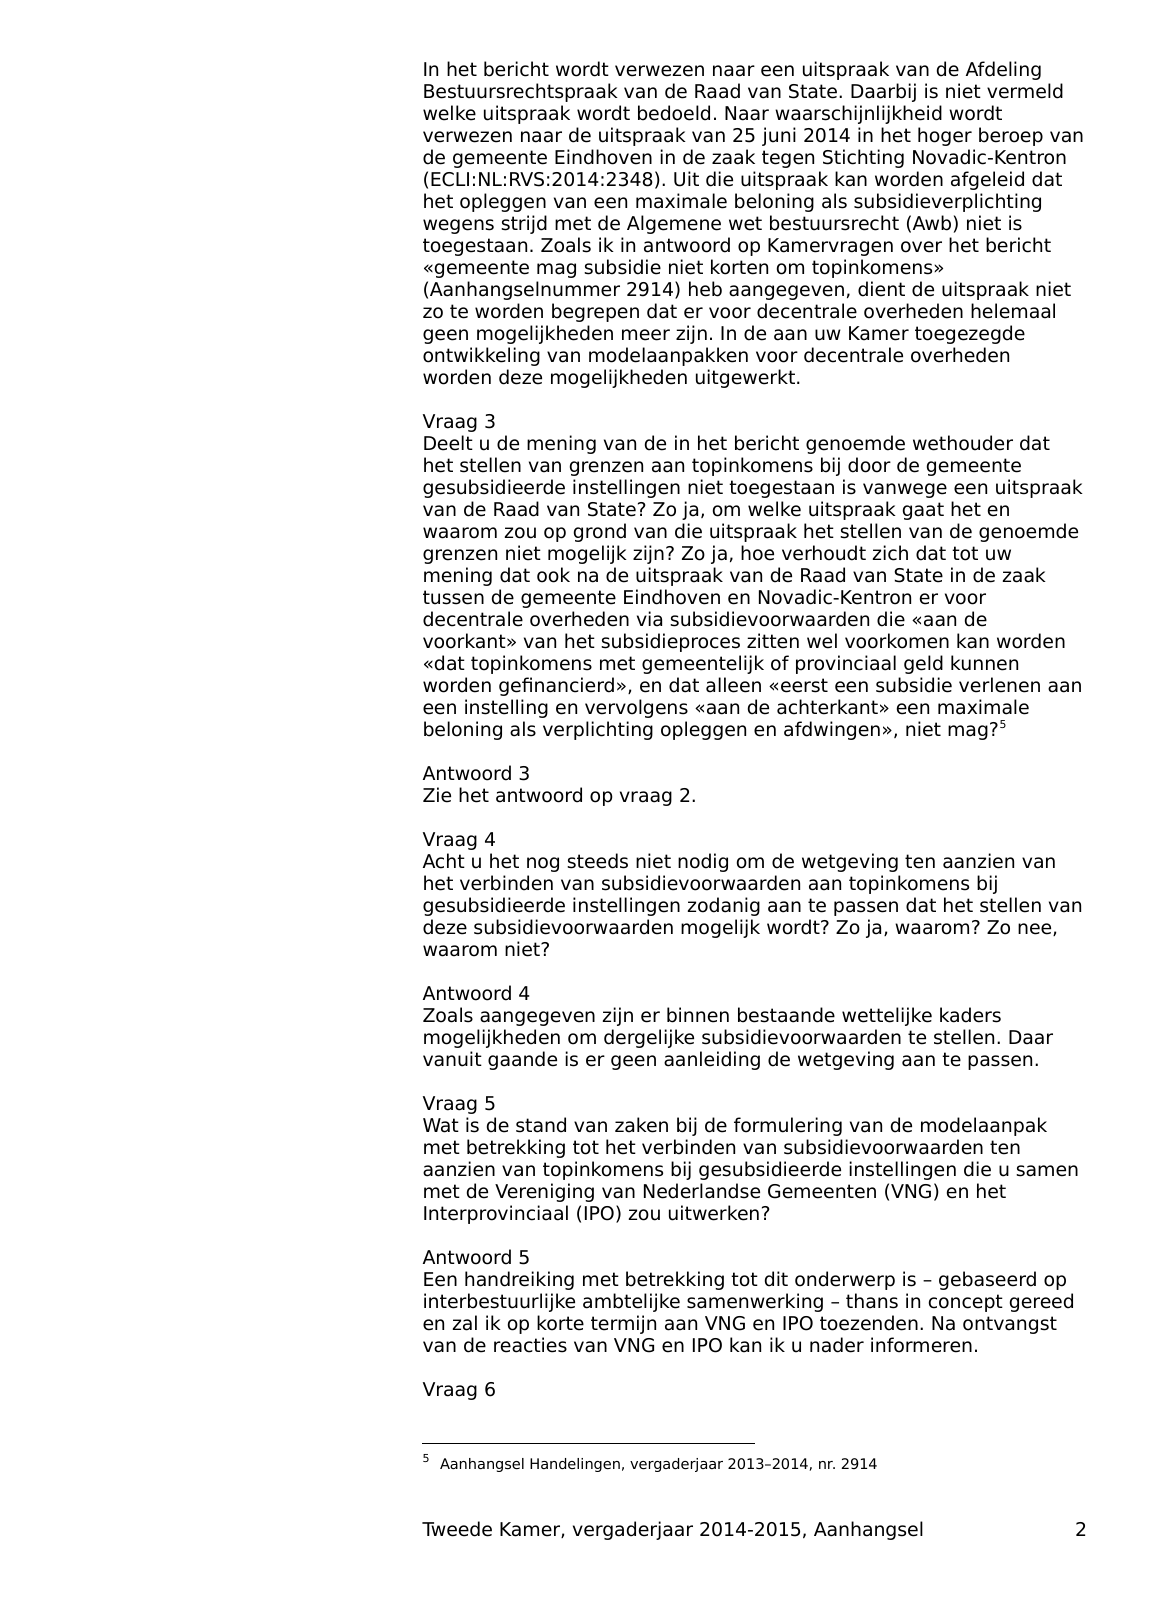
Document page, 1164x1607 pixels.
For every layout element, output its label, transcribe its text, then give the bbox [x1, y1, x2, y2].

text Acht u het nog steeds niet nodig om de wetgeving ten aanzien van het verbinden van subsidievoorwaarden aan topinkomens bij gesubsidieerde instellingen zodanig aan te passen dat het stellen van deze subsidievoorwaarden mogelijk wordt? Zo ja, waarom? Zo nee, waarom niet? [422, 851, 1087, 961]
text Vraag 4 [422, 829, 1087, 851]
text Antwoord 4 [422, 983, 1087, 1005]
text Antwoord 5 [422, 1247, 1087, 1269]
text Vraag 3 [422, 411, 1087, 433]
text Zoals aangegeven zijn er binnen bestaande wettelijke kaders mogelijkheden om dergelijke subsidievoorwaarden te stellen. Daar vanuit gaande is er geen aanleiding de wetgeving aan te passen. [422, 1005, 1087, 1071]
text Een handreiking met betrekking tot dit onderwerp is – gebaseerd op interbestuurlijke ambtelijke samenwerking – thans in concept gereed en zal ik op korte termijn aan VNG en IPO toezenden. Na ontvangst van de reacties van VNG en IPO kan ik u nader informeren. [422, 1269, 1087, 1357]
text In het bericht wordt verwezen naar een uitspraak van de Afdeling Bestuursrechtspraak van de Raad van State. Daarbij is niet vermeld welke uitspraak wordt bedoeld. Naar waarschijnlijkheid wordt verwezen naar de uitspraak van 25 juni 2014 in het hoger beroep van de gemeente Eindhoven in de zaak tegen Stichting Novadic-Kentron (ECLI:NL:RVS:2014:2348). Uit die uitspraak kan worden afgeleid dat het opleggen van een maximale beloning als subsidieverplichting wegens strijd met de Algemene wet bestuursrecht (Awb) niet is toegestaan. Zoals ik in antwoord op Kamervragen over het bericht «gemeente mag subsidie niet korten om topinkomens» (Aanhangselnummer 2914) heb aangegeven, dient de uitspraak niet zo te worden begrepen dat er voor decentrale overheden helemaal geen mogelijkheden meer zijn. In de aan uw Kamer toegezegde ontwikkeling van modelaanpakken voor decentrale overheden worden deze mogelijkheden uitgewerkt. [422, 59, 1087, 389]
text Zie het antwoord op vraag 2. [422, 785, 1087, 807]
text Antwoord 3 [422, 763, 1087, 785]
text Deelt u de mening van de in het bericht genoemde wethouder dat het stellen van grenzen aan topinkomens bij door de gemeente gesubsidieerde instellingen niet toegestaan is vanwege een uitspraak van de Raad van State? Zo ja, om welke uitspraak gaat het en waarom zou op grond van die uitspraak het stellen van de genoemde grenzen niet mogelijk zijn? Zo ja, hoe verhoudt zich dat tot uw mening dat ook na de uitspraak van de Raad van State in de zaak tussen de gemeente Eindhoven en Novadic-Kentron er voor decentrale overheden via subsidievoorwaarden die «aan de voorkant» van het subsidieproces zitten wel voorkomen kan worden «dat topinkomens met gemeentelijk of provinciaal geld kunnen worden gefinancierd», en dat alleen «eerst een subsidie verlenen aan een instelling en vervolgens «aan de achterkant» een maximale beloning als verplichting opleggen en afdwingen», niet mag? [422, 433, 1087, 741]
text Wat is de stand van zaken bij de formulering van de modelaanpak met betrekking tot het verbinden van subsidievoorwaarden ten aanzien van topinkomens bij gesubsidieerde instellingen die u samen met de Vereniging van Nederlandse Gemeenten (VNG) en het Interprovinciaal (IPO) zou uitwerken? [422, 1115, 1087, 1225]
text Vraag 6 [422, 1379, 1087, 1401]
text Vraag 5 [422, 1093, 1087, 1115]
text Aanhangsel Handelingen, vergaderjaar 2013–2014, nr. 2914 [422, 1452, 1087, 1474]
